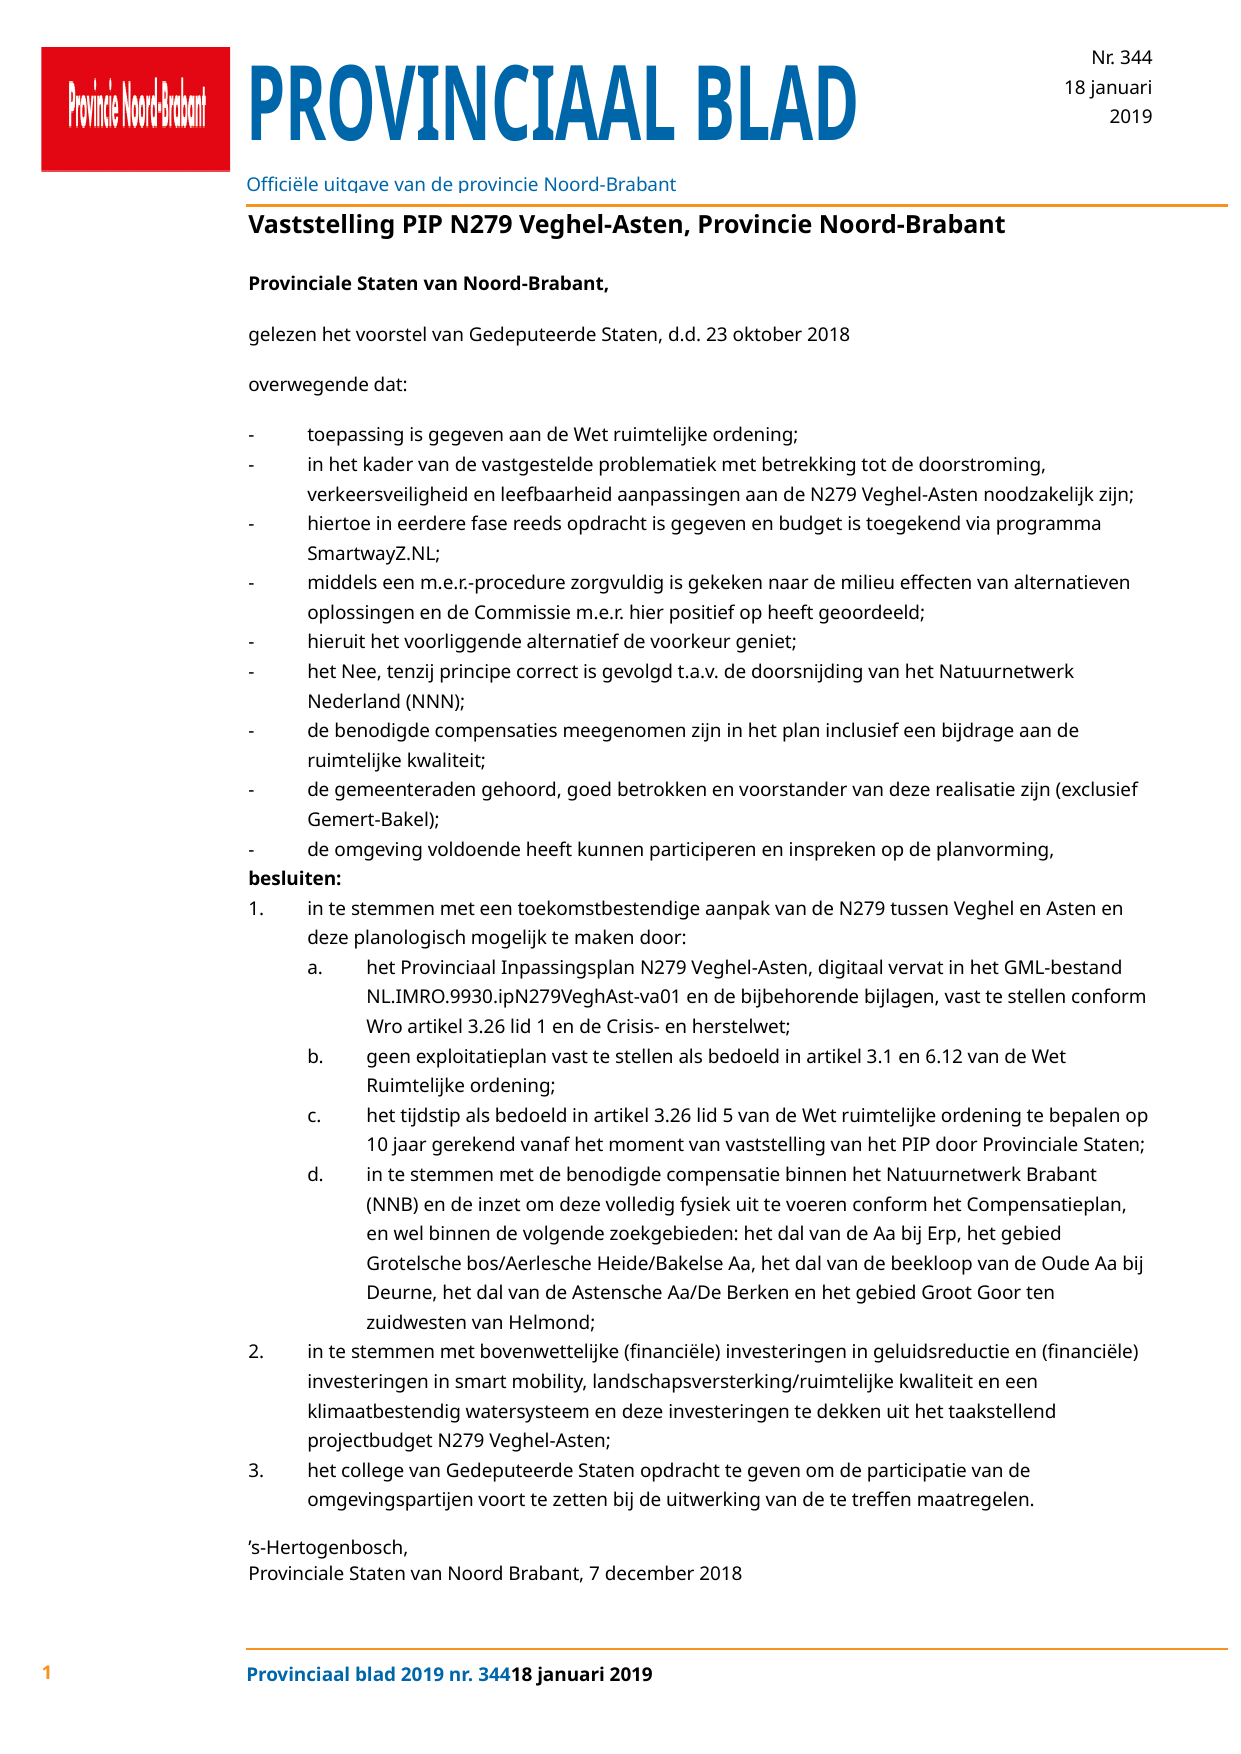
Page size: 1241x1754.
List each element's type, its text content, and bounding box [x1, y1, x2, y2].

text Provinciale Staten van Noord Brabant, 7 december 2018 [248, 1560, 1152, 1586]
list in te stemmen met een toekomstbestendige aanpak van de N279 tussen Veghel en Asten en deze planologisch mogelijk te maken door: [248, 895, 1152, 950]
list geen exploitatieplan vast te stellen als bedoeld in artikel 3.1 en 6.12 van de Wet Ruimtelijke ordening; [307, 1043, 1152, 1098]
list toepassing is gegeven aan de Wet ruimtelijke ordening; [248, 422, 1152, 447]
list het college van Gedeputeerde Staten opdracht te geven om de participatie van de omgevingspartijen voort te zetten bij de uitwerking van de te treffen maatregelen. [248, 1457, 1152, 1512]
list hiertoe in eerdere fase reeds opdracht is gegeven en budget is toegekend via programma SmartwayZ.NL; [248, 510, 1152, 566]
list het Nee, tenzij principe correct is gevolgd t.a.v. de doorsnijding van het Natuurnetwerk Nederland (NNN); [248, 658, 1152, 713]
text overwegende dat: [248, 371, 1152, 397]
text ’s-Hertogenbosch, [248, 1534, 1152, 1560]
text besluiten: [248, 865, 1152, 891]
list de omgeving voldoende heeft kunnen participeren en inspreken op de planvorming, [248, 836, 1152, 861]
text Vaststelling PIP N279 Veghel-Asten, Provincie Noord-Brabant [248, 207, 1152, 241]
list in te stemmen met bovenwettelijke (financiële) investeringen in geluidsreductie en (financiële) investeringen in smart mobility, landschapsversterking/ruimtelijke kwaliteit en een klimaatbestendig watersysteem en deze investeringen te dekken uit het taakstellend projectbudget N279 Veghel-Asten; [248, 1339, 1152, 1453]
list hieruit het voorliggende alternatief de voorkeur geniet; [248, 629, 1152, 654]
picture [41, 47, 231, 172]
list het Provinciaal Inpassingsplan N279 Veghel-Asten, digitaal vervat in het GML-bestand NL.IMRO.9930.ipN279VeghAst-va01 en de bijbehorende bijlagen, vast te stellen conform Wro artikel 3.26 lid 1 en de Crisis- en herstelwet; [307, 954, 1152, 1039]
list het tijdstip als bedoeld in artikel 3.26 lid 5 van de Wet ruimtelijke ordening te bepalen op 10 jaar gerekend vanaf het moment van vaststelling van het PIP door Provinciale Staten; [307, 1102, 1152, 1157]
text gelezen het voorstel van Gedeputeerde Staten, d.d. 23 oktober 2018 [248, 321, 1152, 346]
list de gemeenteraden gehoord, goed betrokken en voorstander van deze realisatie zijn (exclusief Gemert-Bakel); [248, 777, 1152, 832]
list in te stemmen met de benodigde compensatie binnen het Natuurnetwerk Brabant (NNB) en de inzet om deze volledig fysiek uit te voeren conform het Compensatieplan, en wel binnen de volgende zoekgebieden: het dal van de Aa bij Erp, het gebied Grotelsche bos/Aerlesche Heide/Bakelse Aa, het dal van de beekloop van de Oude Aa bij Deurne, het dal van de Astensche Aa/De Berken en het gebied Groot Goor ten zuidwesten van Helmond; [307, 1161, 1152, 1335]
list de benodigde compensaties meegenomen zijn in het plan inclusief een bijdrage aan de ruimtelijke kwaliteit; [248, 717, 1152, 773]
list middels een m.e.r.-procedure zorgvuldig is gekeken naar de milieu effecten van alternatieven oplossingen en de Commissie m.e.r. hier positief op heeft geoordeeld; [248, 569, 1152, 625]
list in het kader van de vastgestelde problematiek met betrekking tot de doorstroming, verkeersveiligheid en leefbaarheid aanpassingen aan de N279 Veghel-Asten noodzakelijk zijn; [248, 451, 1152, 506]
text Provinciale Staten van Noord-Brabant, [248, 270, 1152, 296]
